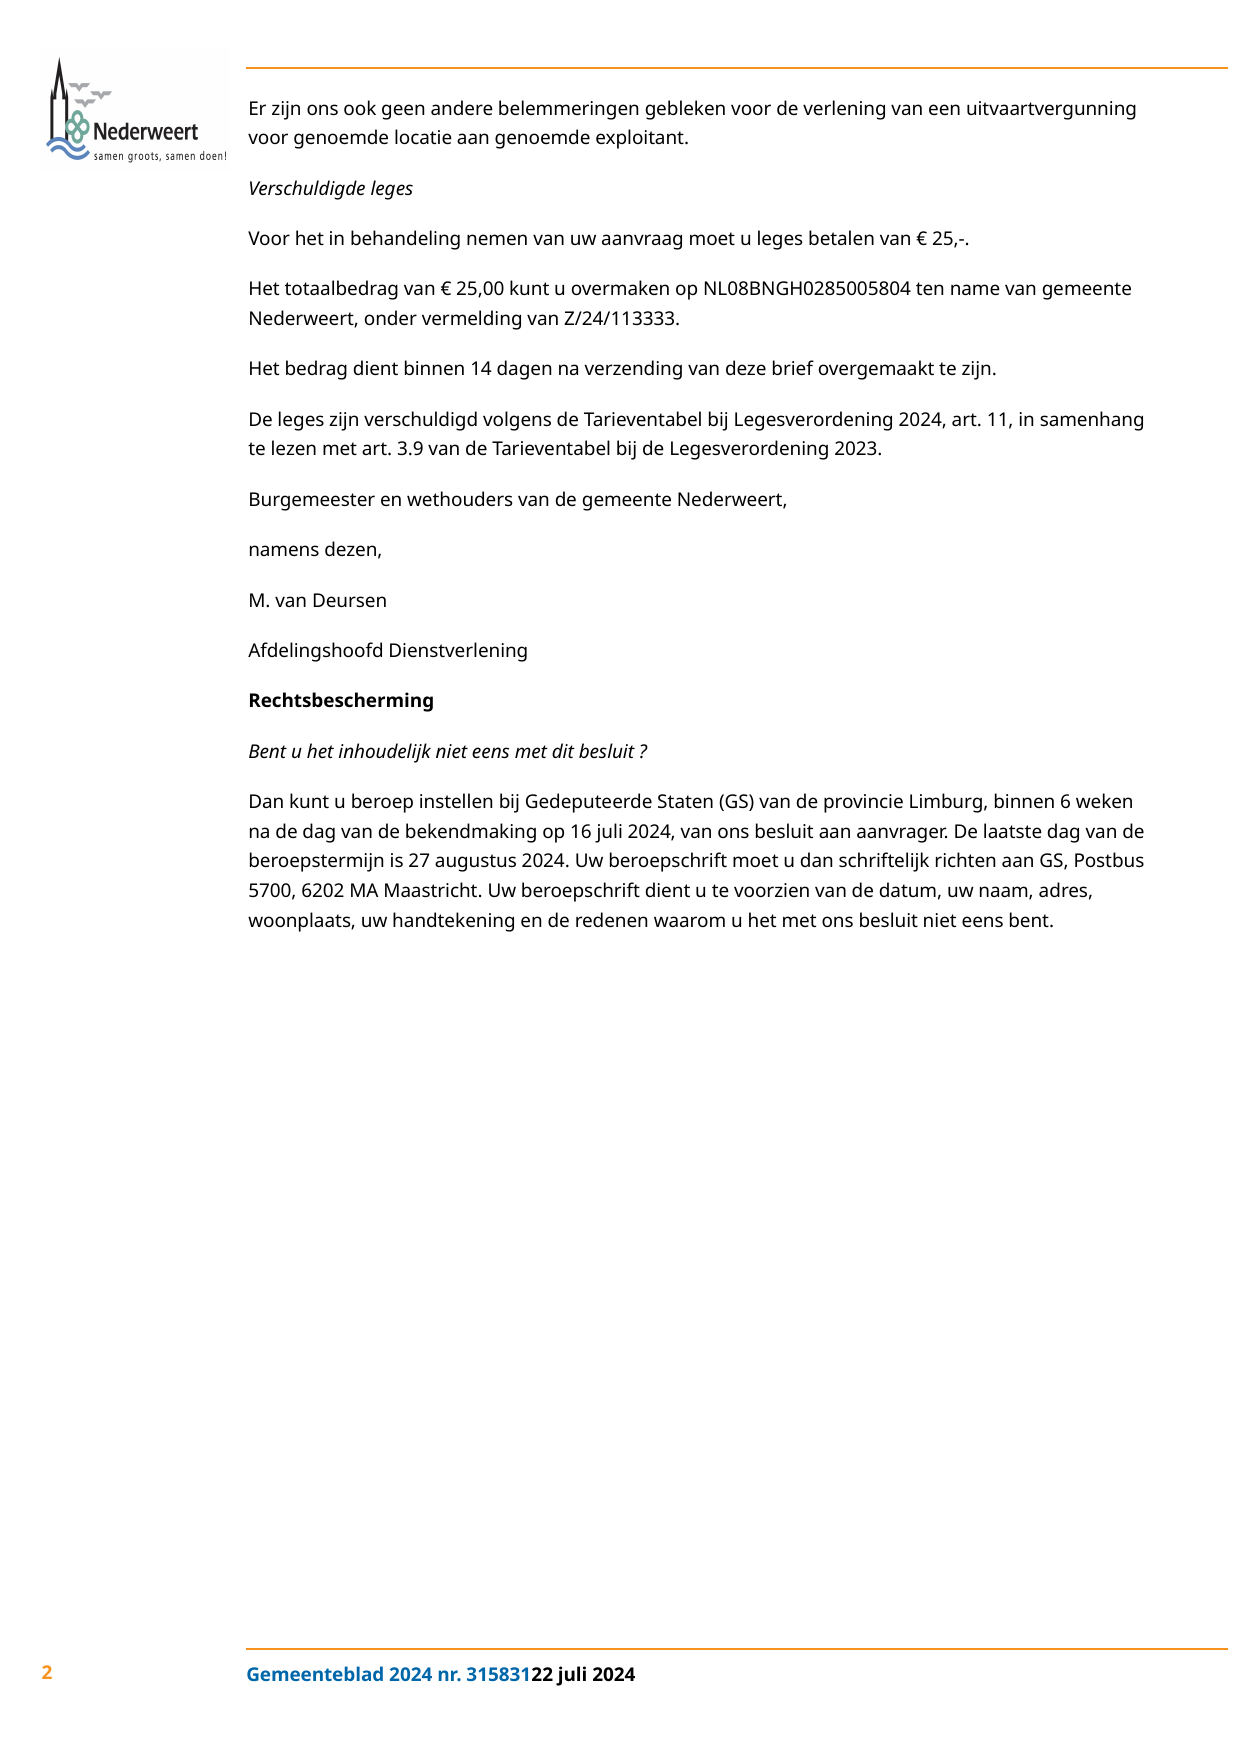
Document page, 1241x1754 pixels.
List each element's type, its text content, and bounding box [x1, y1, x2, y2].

picture [41, 47, 231, 172]
text Afdelingshoofd Dienstverlening [248, 637, 1152, 663]
text Rechtsbescherming [248, 688, 1152, 713]
text M. van Deursen [248, 587, 1152, 613]
text Het bedrag dient binnen 14 dagen na verzending van deze brief overgemaakt te zijn. [248, 356, 1152, 381]
text De leges zijn verschuldigd volgens de Tarieventabel bij Legesverordening 2024, art. 11, in samenhang te lezen met art. 3.9 van de Tarieventabel bij de Legesverordening 2023. [248, 406, 1152, 461]
text namens dezen, [248, 536, 1152, 562]
text Er zijn ons ook geen andere belemmeringen gebleken voor de verlening van een uitvaartvergunning voor genoemde locatie aan genoemde exploitant. [248, 95, 1152, 150]
text Verschuldigde leges [248, 175, 1152, 201]
text Dan kunt u beroep instellen bij Gedeputeerde Staten (GS) van de provincie Limburg, binnen 6 weken na de dag van de bekendmaking op 16 juli 2024, van ons besluit aan aanvrager. De laatste dag van de beroepstermijn is 27 augustus 2024. Uw beroepschrift moet u dan schriftelijk richten aan GS, Postbus 5700, 6202 MA Maastricht. Uw beroepschrift dient u te voorzien van de datum, uw naam, adres, woonplaats, uw handtekening en de redenen waarom u het met ons besluit niet eens bent. [248, 788, 1152, 933]
text Burgemeester en wethouders van de gemeente Nederweert, [248, 486, 1152, 512]
text Voor het in behandeling nemen van uw aanvraag moet u leges betalen van € 25,-. [248, 225, 1152, 251]
text Bent u het inhoudelijk niet eens met dit besluit ? [248, 738, 1152, 764]
text Het totaalbedrag van € 25,00 kunt u overmaken op NL08BNGH0285005804 ten name van gemeente Nederweert, onder vermelding van Z/24/113333. [248, 276, 1152, 331]
